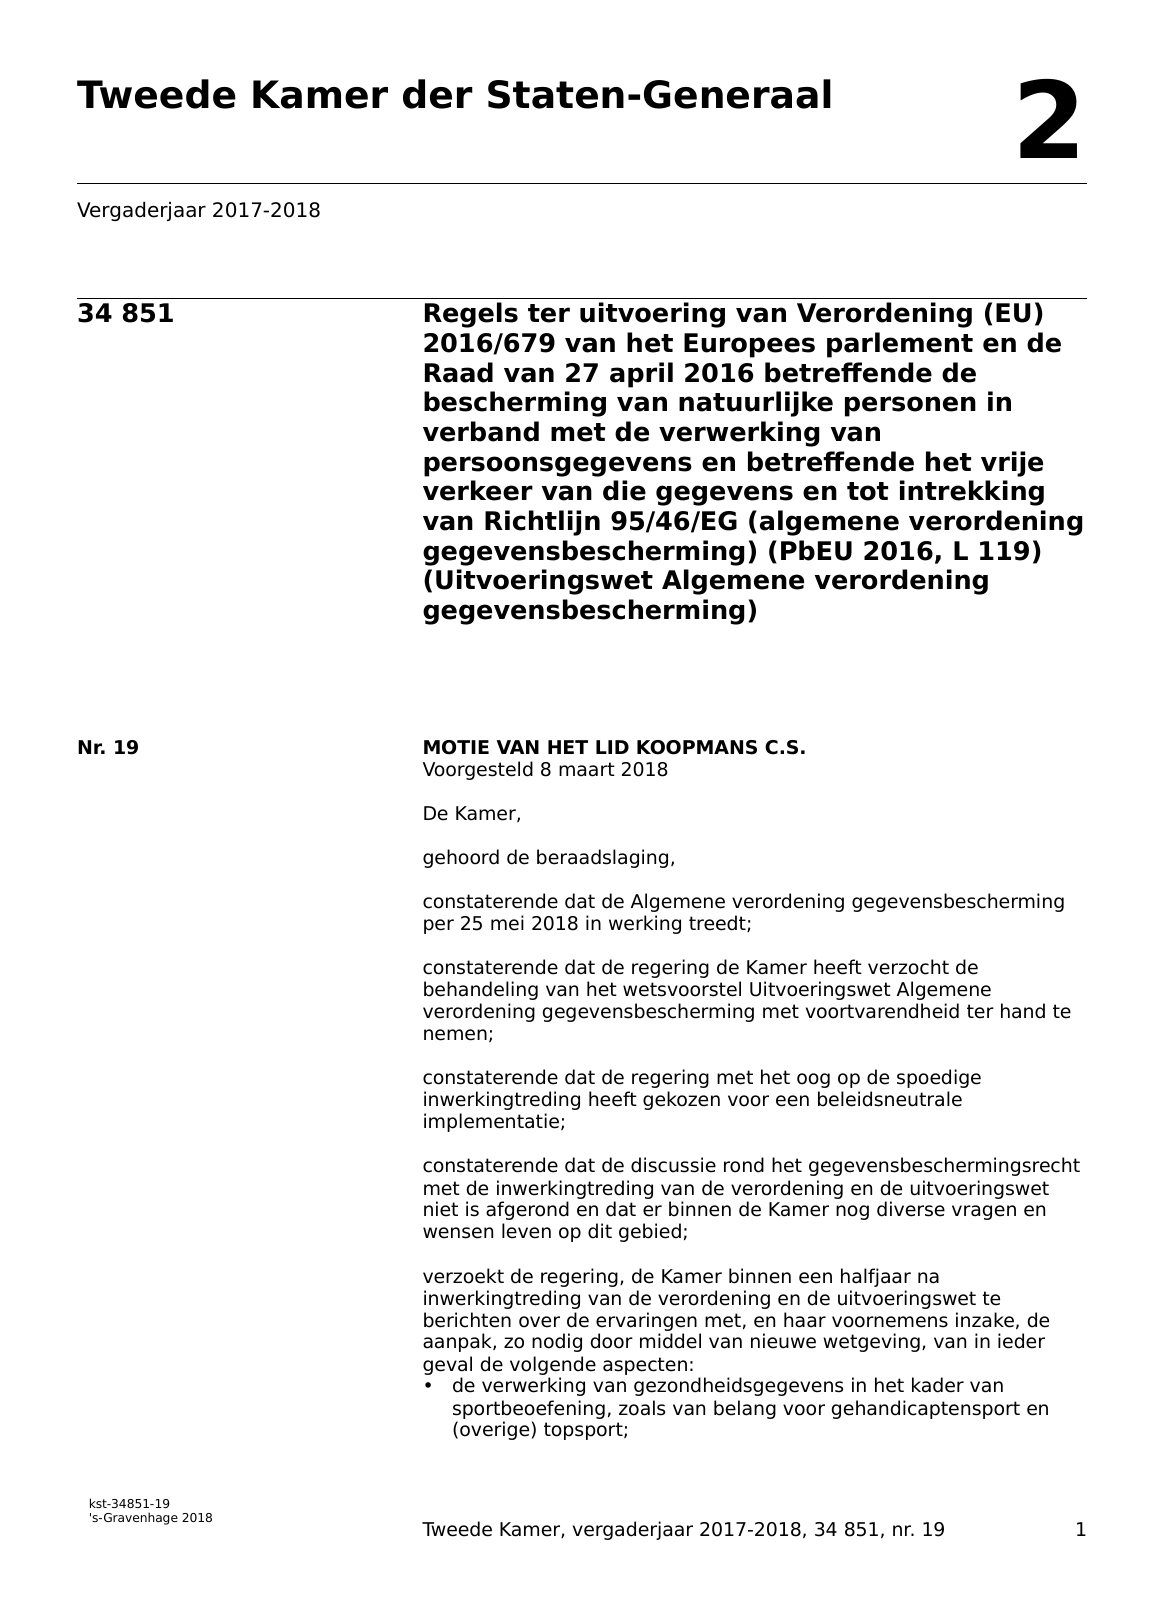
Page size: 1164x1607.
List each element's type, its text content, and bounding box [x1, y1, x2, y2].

table_cell Vergaderjaar 2017-2018 [77, 184, 1087, 298]
subtitle Nr. 19 MOTIE VAN HET LID KOOPMANS C.S. [77, 737, 1087, 758]
table_header Tweede Kamer der Staten-Generaal [77, 59, 886, 183]
text verzoekt de regering, de Kamer binnen een halfjaar na inwerkingtreding van de verordening en de uitvoeringswet te berichten over de ervaringen met, en haar voornemens inzake, de aanpak, zo nodig door middel van nieuwe wetgeving, van in ieder geval de volgende aspecten: [422, 1266, 1087, 1375]
text • de verwerking van gezondheidsgegevens in het kader van sportbeoefening, zoals van belang voor gehandicaptensport en (overige) topsport; [422, 1375, 1087, 1441]
text constaterende dat de regering de Kamer heeft verzocht de behandeling van het wetsvoorstel Uitvoeringswet Algemene verordening gegevensbescherming met voortvarendheid ter hand te nemen; [422, 957, 1087, 1045]
text constaterende dat de discussie rond het gegevensbeschermingsrecht met de inwerkingtreding van de verordening en de uitvoeringswet niet is afgerond en dat er binnen de Kamer nog diverse vragen en wensen leven op dit gebied; [422, 1155, 1087, 1243]
text constaterende dat de regering met het oog op de spoedige inwerkingtreding heeft gekozen voor een beleidsneutrale implementatie; [422, 1067, 1087, 1133]
text gehoord de beraadslaging, [422, 847, 1087, 869]
text kst-34851-19 [88, 1497, 323, 1511]
subtitle 34 851 Regels ter uitvoering van Verordening (EU) 2016/679 van het Europees parlement en de Raad van 27 april 2016 betreffende de bescherming van natuurlijke personen in verband met de verwerking van persoonsgegevens en betreffende het vrije verkeer van die gegevens en tot intrekking van Richtlijn 95/46/EG (algemene verordening gegevensbescherming) (PbEU 2016, L 119) (Uitvoeringswet Algemene verordening gegevensbescherming) [77, 299, 1087, 626]
text 's-Gravenhage 2018 [88, 1511, 323, 1525]
text De Kamer, [422, 803, 1087, 825]
table_header 2 [886, 59, 1087, 183]
text constaterende dat de Algemene verordening gegevensbescherming per 25 mei 2018 in werking treedt; [422, 891, 1087, 935]
text Voorgesteld 8 maart 2018 [422, 758, 1087, 781]
